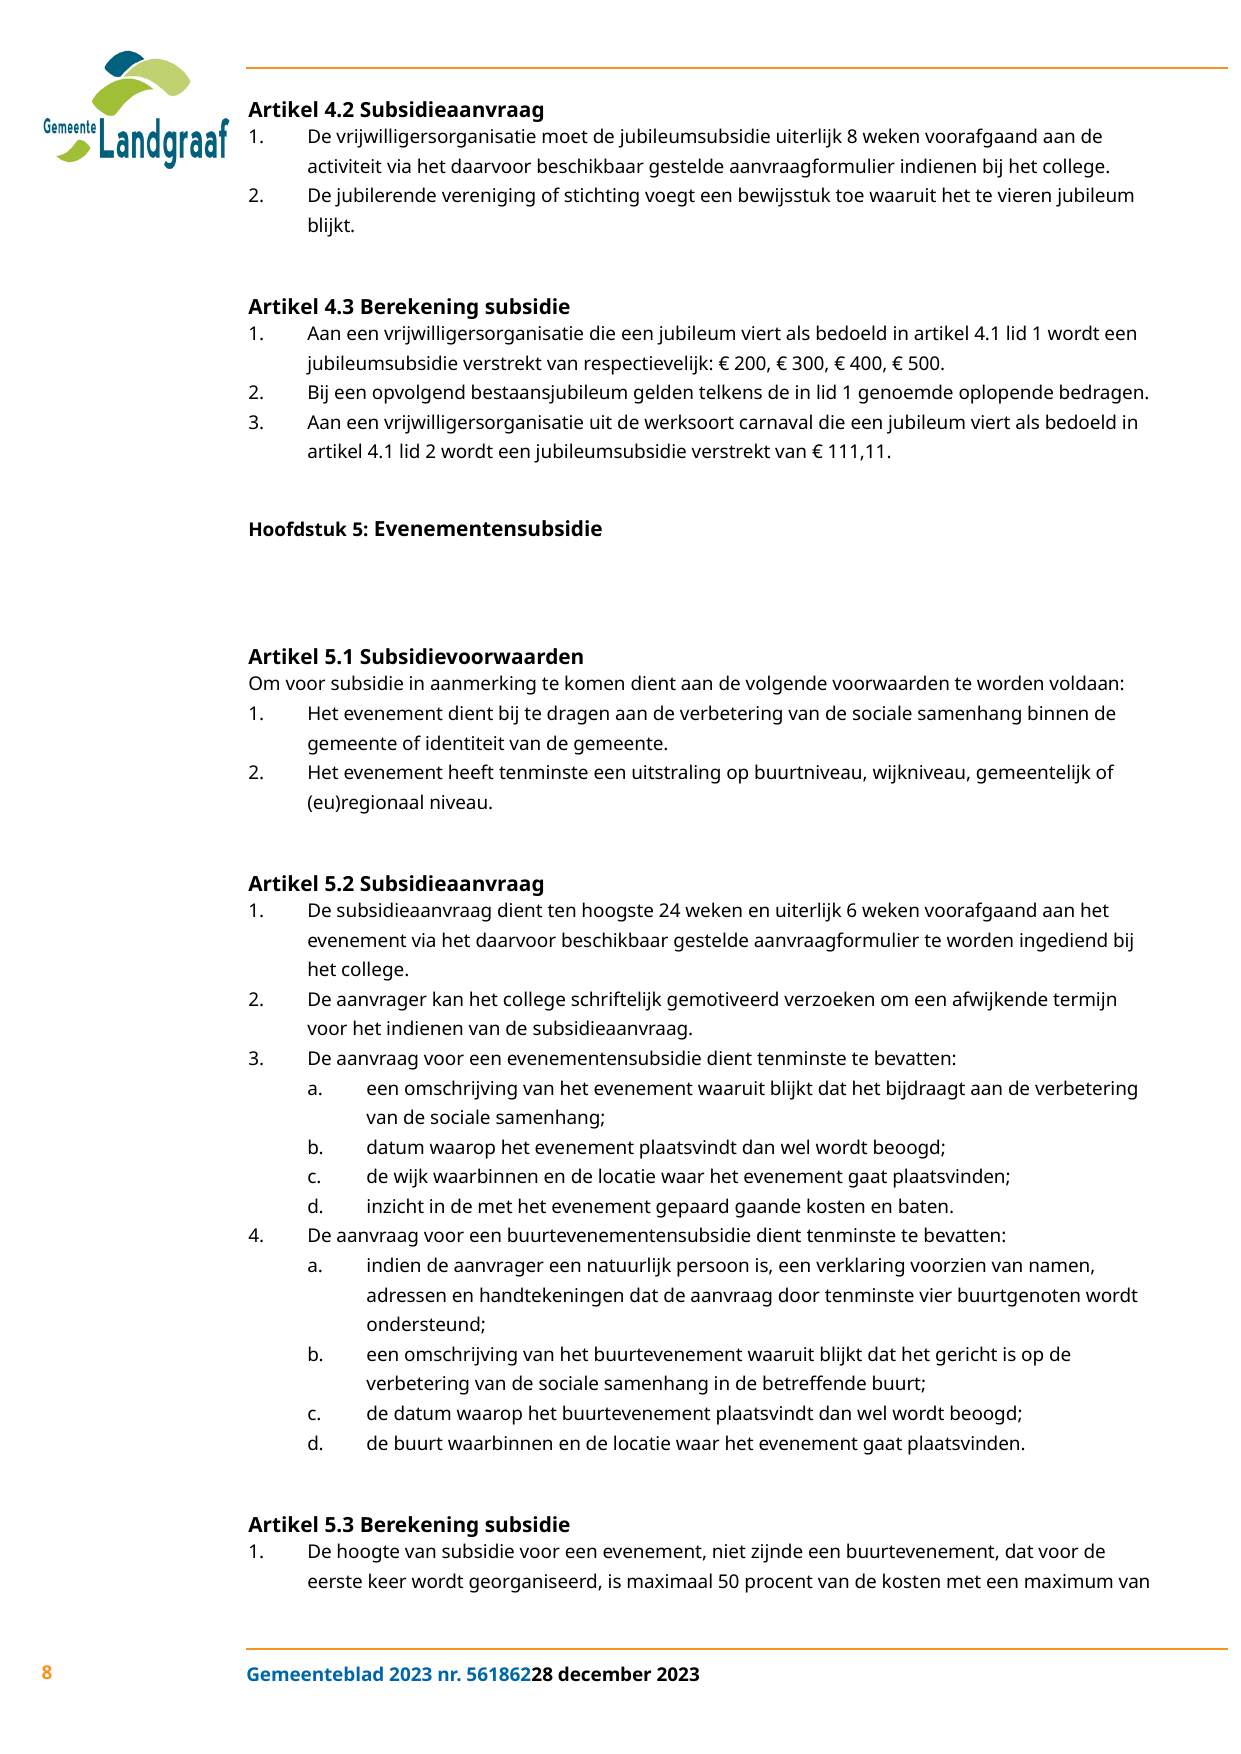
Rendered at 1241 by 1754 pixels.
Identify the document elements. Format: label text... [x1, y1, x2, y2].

text Artikel 5.3 Berekening subsidie [248, 1510, 1152, 1538]
list de datum waarop het buurtevenement plaatsvindt dan wel wordt beoogd; [307, 1400, 1152, 1426]
list Het evenement dient bij te dragen aan de verbetering van de sociale samenhang binnen de gemeente of identiteit van de gemeente. [248, 700, 1152, 755]
list een omschrijving van het buurtevenement waaruit blijkt dat het gericht is op de verbetering van de sociale samenhang in de betreffende buurt; [307, 1341, 1152, 1396]
list De hoogte van subsidie voor een evenement, niet zijnde een buurtevenement, dat voor de eerste keer wordt georganiseerd, is maximaal 50 procent van de kosten met een maximum van [248, 1538, 1152, 1593]
list inzicht in de met het evenement gepaard gaande kosten en baten. [307, 1193, 1152, 1219]
list datum waarop het evenement plaatsvindt dan wel wordt beoogd; [307, 1134, 1152, 1160]
list De jubilerende vereniging of stichting voegt een bewijsstuk toe waaruit het te vieren jubileum blijkt. [248, 182, 1152, 238]
list Bij een opvolgend bestaansjubileum gelden telkens de in lid 1 genoemde oplopende bedragen. [248, 379, 1152, 405]
list een omschrijving van het evenement waaruit blijkt dat het bijdraagt aan de verbetering van de sociale samenhang; [307, 1075, 1152, 1130]
text Artikel 5.1 Subsidievoorwaarden [248, 642, 1152, 671]
list Aan een vrijwilligersorganisatie die een jubileum viert als bedoeld in artikel 4.1 lid 1 wordt een jubileumsubsidie verstrekt van respectievelijk: € 200, € 300, € 400, € 500. [248, 320, 1152, 376]
picture [41, 47, 231, 172]
list De aanvrager kan het college schriftelijk gemotiveerd verzoeken om een afwijkende termijn voor het indienen van de subsidieaanvraag. [248, 986, 1152, 1041]
list de wijk waarbinnen en de locatie waar het evenement gaat plaatsvinden; [307, 1163, 1152, 1189]
text Artikel 4.3 Berekening subsidie [248, 292, 1152, 320]
list De subsidieaanvraag dient ten hoogste 24 weken en uiterlijk 6 weken voorafgaand aan het evenement via het daarvoor beschikbaar gestelde aanvraagformulier te worden ingediend bij het college. [248, 897, 1152, 982]
text Hoofdstuk 5: Evenementensubsidie [248, 514, 1152, 542]
text Artikel 5.2 Subsidieaanvraag [248, 869, 1152, 897]
list Aan een vrijwilligersorganisatie uit de werksoort carnaval die een jubileum viert als bedoeld in artikel 4.1 lid 2 wordt een jubileumsubsidie verstrekt van € 111,11. [248, 409, 1152, 464]
list de buurt waarbinnen en de locatie waar het evenement gaat plaatsvinden. [307, 1430, 1152, 1456]
list De vrijwilligersorganisatie moet de jubileumsubsidie uiterlijk 8 weken voorafgaand aan de activiteit via het daarvoor beschikbaar gestelde aanvraagformulier indienen bij het college. [248, 123, 1152, 178]
text Artikel 4.2 Subsidieaanvraag [248, 95, 1152, 123]
list De aanvraag voor een evenementensubsidie dient tenminste te bevatten: [248, 1045, 1152, 1071]
list indien de aanvrager een natuurlijk persoon is, een verklaring voorzien van namen, adressen en handtekeningen dat de aanvraag door tenminste vier buurtgenoten wordt ondersteund; [307, 1252, 1152, 1337]
list De aanvraag voor een buurtevenementensubsidie dient tenminste te bevatten: [248, 1223, 1152, 1248]
list Het evenement heeft tenminste een uitstraling op buurtniveau, wijkniveau, gemeentelijk of (eu)regionaal niveau. [248, 759, 1152, 814]
text Om voor subsidie in aanmerking te komen dient aan de volgende voorwaarden te worden voldaan: [248, 671, 1152, 696]
